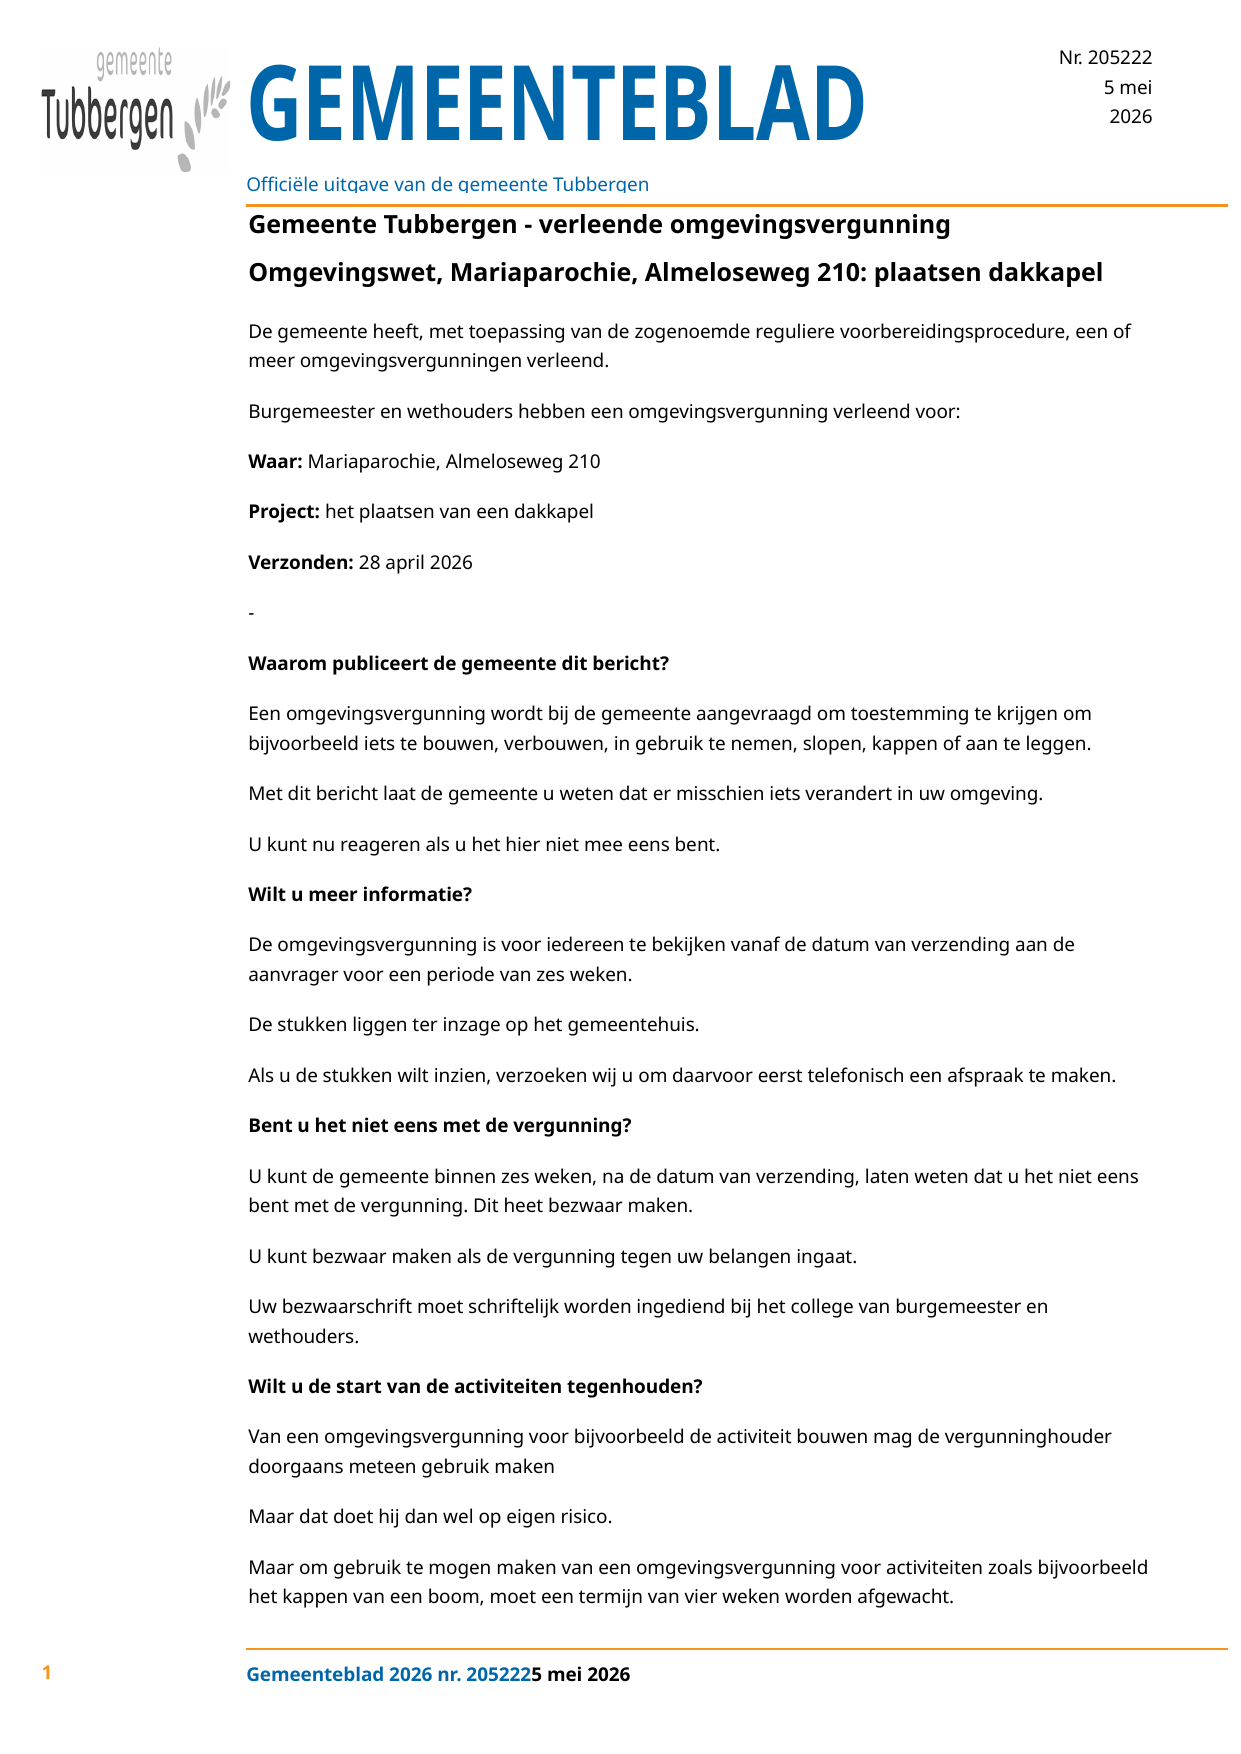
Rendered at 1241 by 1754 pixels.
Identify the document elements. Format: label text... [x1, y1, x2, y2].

text Waarom publiceert de gemeente dit bericht? [248, 650, 1152, 676]
text Project: het plaatsen van een dakkapel [248, 499, 1152, 524]
text Waar: Mariaparochie, Almeloseweg 210 [248, 448, 1152, 474]
text Maar om gebruik te mogen maken van een omgevingsvergunning voor activiteiten zoals bijvoorbeeld het kappen van een boom, moet een termijn van vier weken worden afgewacht. [248, 1554, 1152, 1609]
text Maar dat doet hij dan wel op eigen risico. [248, 1504, 1152, 1529]
text Wilt u meer informatie? [248, 881, 1152, 907]
text Van een omgevingsvergunning voor bijvoorbeeld de activiteit bouwen mag de vergunninghouder doorgaans meteen gebruik maken [248, 1424, 1152, 1479]
text U kunt nu reageren als u het hier niet mee eens bent. [248, 831, 1152, 857]
text Met dit bericht laat de gemeente u weten dat er misschien iets verandert in uw omgeving. [248, 780, 1152, 806]
text - [248, 599, 1152, 625]
text Gemeente Tubbergen - verleende omgevingsvergunning Omgevingswet, Mariaparochie, Almeloseweg 210: plaatsen dakkapel [248, 207, 1152, 288]
text U kunt bezwaar maken als de vergunning tegen uw belangen ingaat. [248, 1243, 1152, 1269]
text Een omgevingsvergunning wordt bij de gemeente aangevraagd om toestemming te krijgen om bijvoorbeeld iets te bouwen, verbouwen, in gebruik te nemen, slopen, kappen of aan te leggen. [248, 700, 1152, 756]
text Uw bezwaarschrift moet schriftelijk worden ingediend bij het college van burgemeester en wethouders. [248, 1293, 1152, 1349]
text Burgemeester en wethouders hebben een omgevingsvergunning verleend voor: [248, 398, 1152, 424]
text Wilt u de start van de activiteiten tegenhouden? [248, 1373, 1152, 1399]
text De gemeente heeft, met toepassing van de zogenoemde reguliere voorbereidingsprocedure, een of meer omgevingsvergunningen verleend. [248, 318, 1152, 373]
text De stukken liggen ter inzage op het gemeentehuis. [248, 1012, 1152, 1037]
text Bent u het niet eens met de vergunning? [248, 1112, 1152, 1138]
text De omgevingsvergunning is voor iedereen te bekijken vanaf de datum van verzending aan de aanvrager voor een periode van zes weken. [248, 932, 1152, 987]
text Als u de stukken wilt inzien, verzoeken wij u om daarvoor eerst telefonisch een afspraak te maken. [248, 1062, 1152, 1088]
text U kunt de gemeente binnen zes weken, na de datum van verzending, laten weten dat u het niet eens bent met de vergunning. Dit heet bezwaar maken. [248, 1163, 1152, 1218]
picture [41, 47, 231, 172]
text Verzonden: 28 april 2026 [248, 549, 1152, 575]
